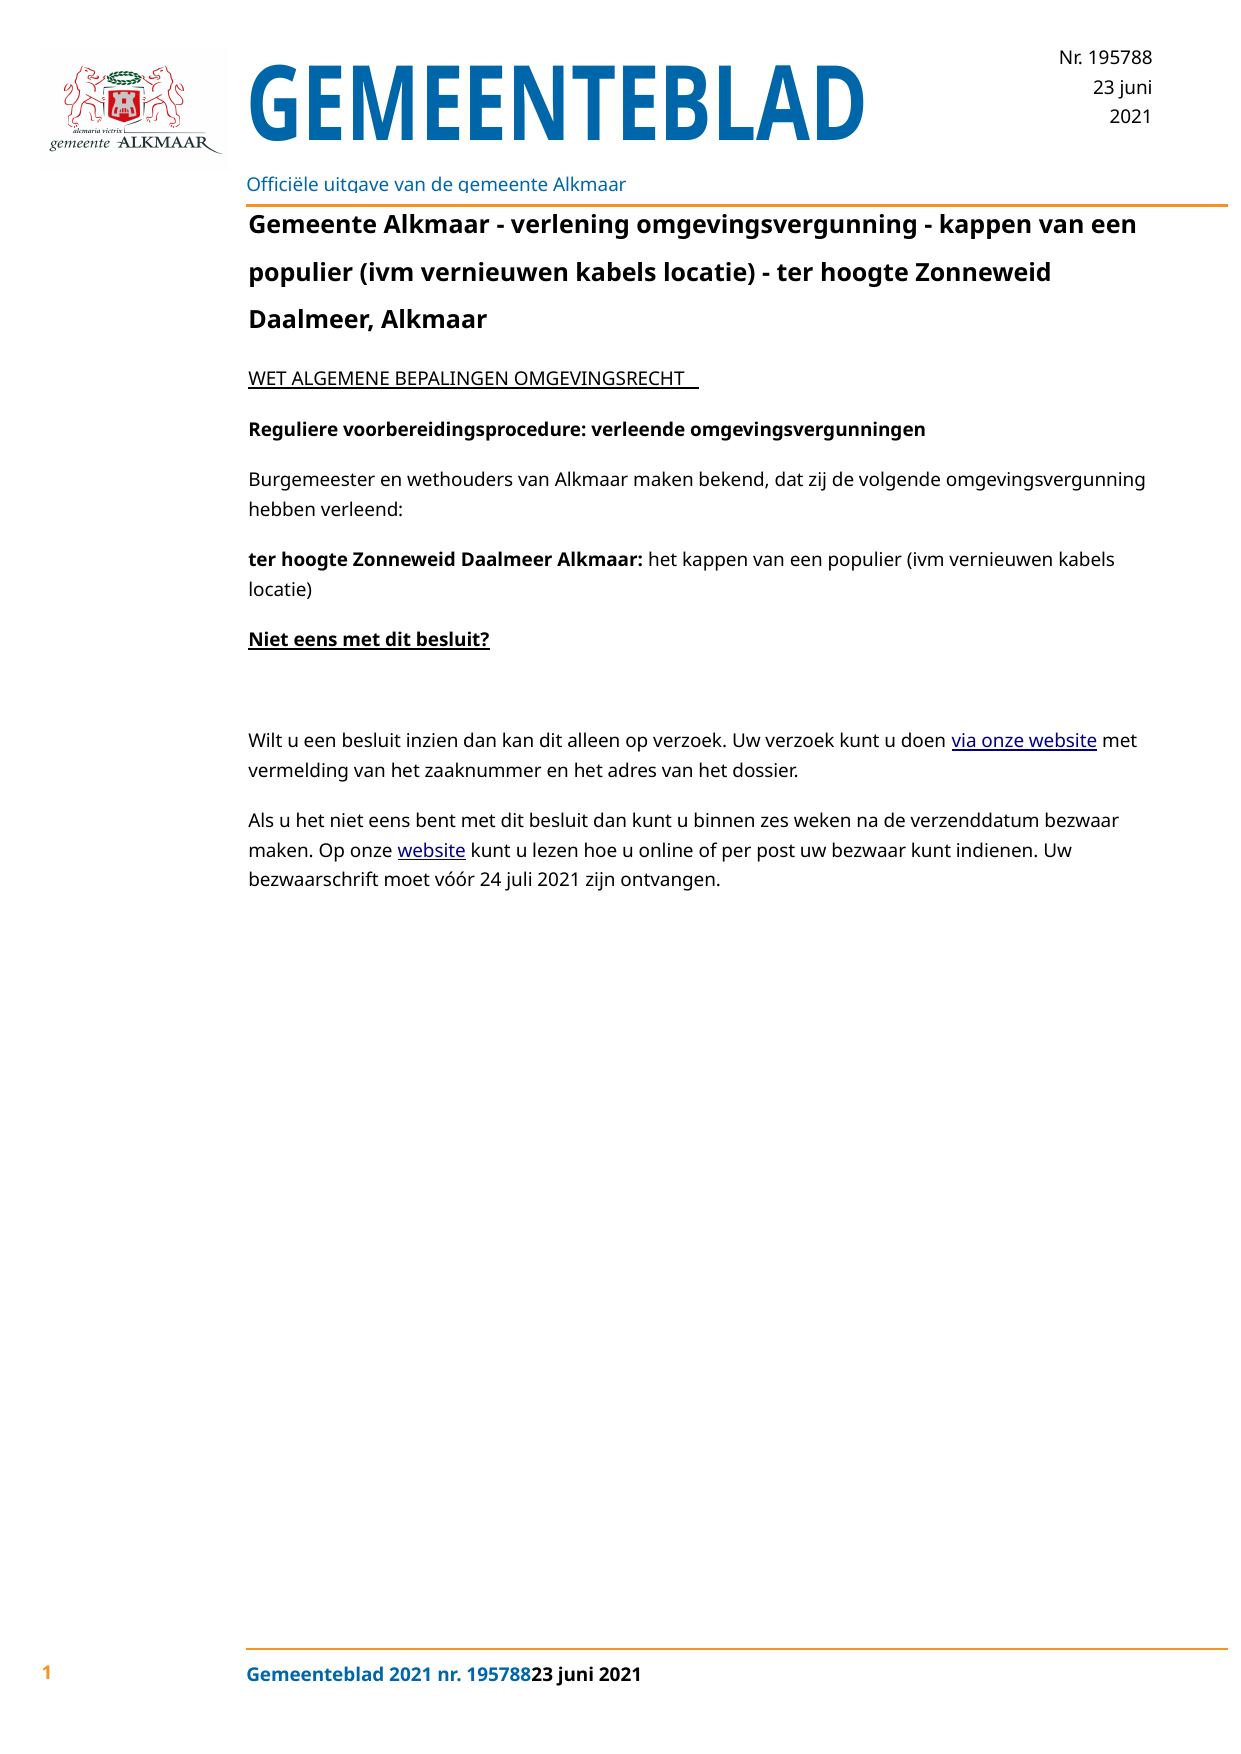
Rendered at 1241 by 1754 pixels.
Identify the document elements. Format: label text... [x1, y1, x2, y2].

text Gemeente Alkmaar - verlening omgevingsvergunning - kappen van een populier (ivm vernieuwen kabels locatie) - ter hoogte Zonneweid Daalmeer, Alkmaar [248, 207, 1152, 336]
text ter hoogte Zonneweid Daalmeer Alkmaar: het kappen van een populier (ivm vernieuwen kabels locatie) [248, 546, 1152, 602]
text Reguliere voorbereidingsprocedure: verleende omgevingsvergunningen [248, 416, 1152, 442]
text WET ALGEMENE BEPALINGEN OMGEVINGSRECHT [248, 366, 1152, 391]
text Niet eens met dit besluit? [248, 626, 1152, 652]
text Burgemeester en wethouders van Alkmaar maken bekend, dat zij de volgende omgevingsvergunning hebben verleend: [248, 466, 1152, 522]
text Als u het niet eens bent met dit besluit dan kunt u binnen zes weken na de verzenddatum bezwaar maken. Op onze website kunt u lezen hoe u online of per post uw bezwaar kunt indienen. Uw bezwaarschrift moet vóór 24 juli 2021 zijn ontvangen. [248, 807, 1152, 892]
picture [41, 47, 231, 172]
text Wilt u een besluit inzien dan kan dit alleen op verzoek. Uw verzoek kunt u doen via onze website met vermelding van het zaaknummer en het adres van het dossier. [248, 727, 1152, 782]
